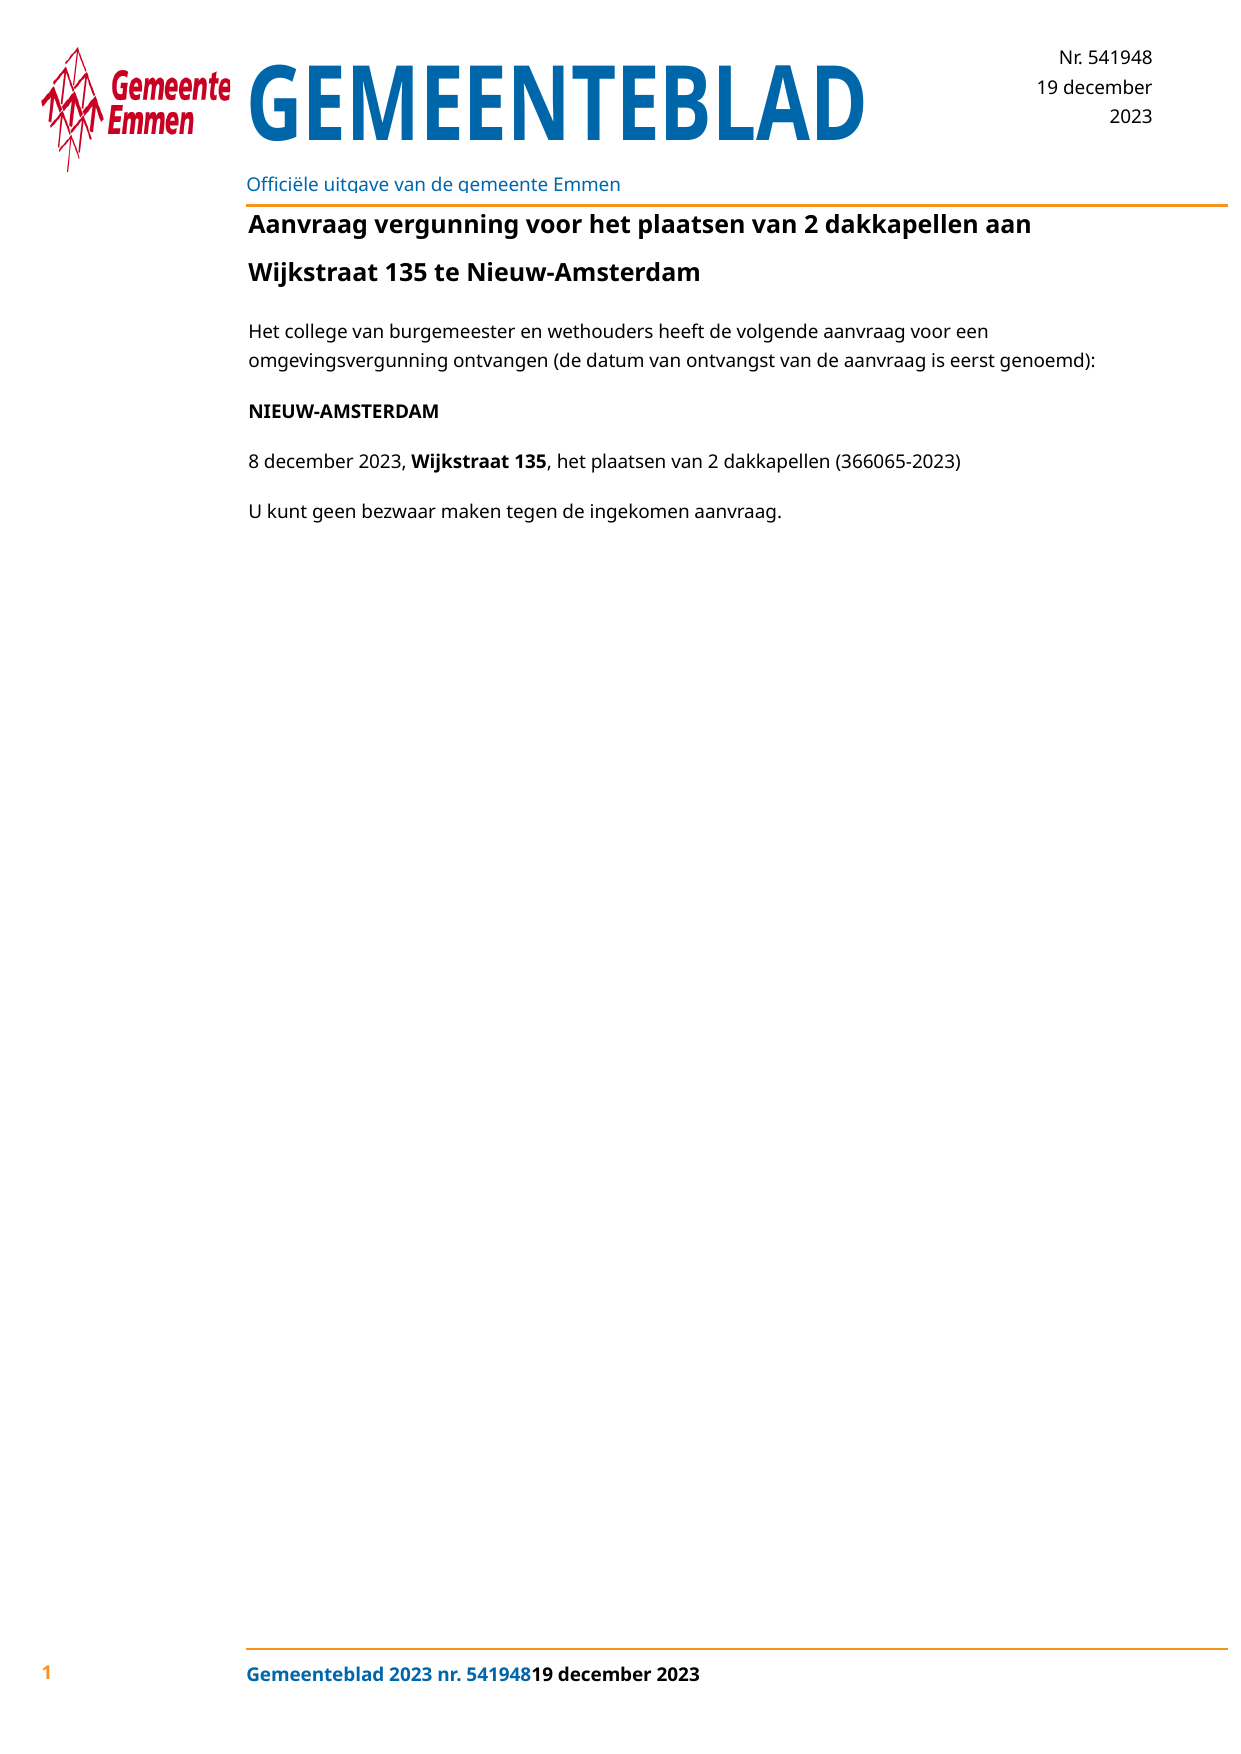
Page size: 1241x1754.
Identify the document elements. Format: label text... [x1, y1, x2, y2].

text Het college van burgemeester en wethouders heeft de volgende aanvraag voor een omgevingsvergunning ontvangen (de datum van ontvangst van de aanvraag is eerst genoemd): [248, 318, 1152, 373]
text Aanvraag vergunning voor het plaatsen van 2 dakkapellen aan Wijkstraat 135 te Nieuw-Amsterdam [248, 207, 1152, 288]
text 8 december 2023, Wijkstraat 135, het plaatsen van 2 dakkapellen (366065-2023) [248, 448, 1152, 474]
text NIEUW-AMSTERDAM [248, 398, 1152, 424]
text U kunt geen bezwaar maken tegen de ingekomen aanvraag. [248, 499, 1152, 524]
picture [41, 47, 231, 172]
